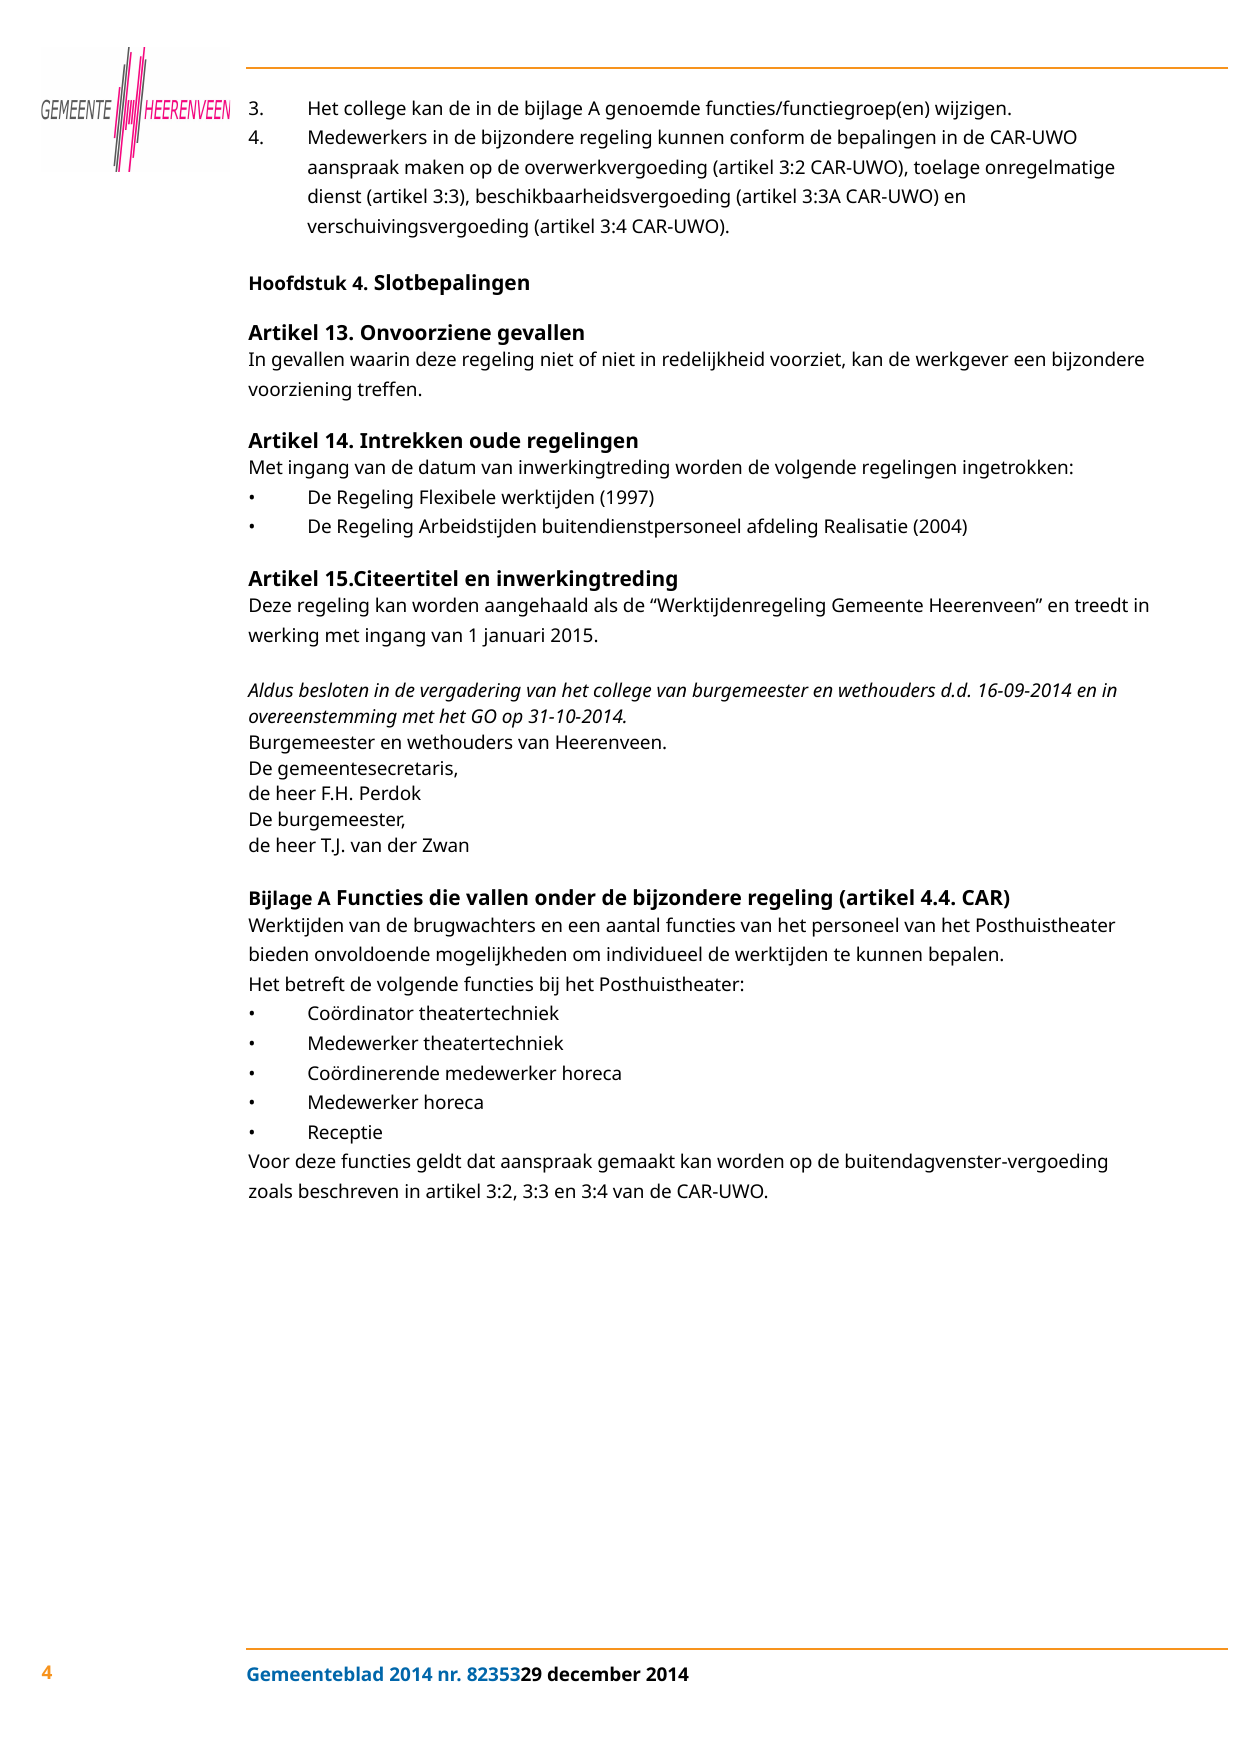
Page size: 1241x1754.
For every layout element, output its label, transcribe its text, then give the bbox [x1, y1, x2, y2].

text de heer F.H. Perdok [248, 780, 1152, 806]
list Receptie [248, 1119, 1152, 1144]
list De Regeling Flexibele werktijden (1997) [248, 484, 1152, 510]
text Artikel 13. Onvoorziene gevallen [248, 318, 1152, 346]
text Artikel 14. Intrekken oude regelingen [248, 426, 1152, 454]
text Aldus besloten in de vergadering van het college van burgemeester en wethouders d.d. 16-09-2014 en in overeenstemming met het GO op 31-10-2014. [248, 677, 1152, 729]
list Medewerker theatertechniek [248, 1030, 1152, 1056]
text Deze regeling kan worden aangehaald als de “Werktijdenregeling Gemeente Heerenveen” en treedt in werking met ingang van 1 januari 2015. [248, 593, 1152, 648]
text Het betreft de volgende functies bij het Posthuistheater: [248, 971, 1152, 997]
text Hoofdstuk 4. Slotbepalingen [248, 268, 1152, 297]
text Voor deze functies geldt dat aanspraak gemaakt kan worden op de buitendagvenster-vergoeding zoals beschreven in artikel 3:2, 3:3 en 3:4 van de CAR-UWO. [248, 1148, 1152, 1204]
text Artikel 15.Citeertitel en inwerkingtreding [248, 564, 1152, 593]
list Medewerker horeca [248, 1089, 1152, 1115]
text De gemeentesecretaris, [248, 755, 1152, 780]
text Werktijden van de brugwachters en een aantal functies van het personeel van het Posthuistheater bieden onvoldoende mogelijkheden om individueel de werktijden te kunnen bepalen. [248, 912, 1152, 967]
picture [41, 47, 231, 172]
list Coördinerende medewerker horeca [248, 1060, 1152, 1085]
text In gevallen waarin deze regeling niet of niet in redelijkheid voorziet, kan de werkgever een bijzondere voorziening treffen. [248, 346, 1152, 401]
text Bijlage A Functies die vallen onder de bijzondere regeling (artikel 4.4. CAR) [248, 883, 1152, 912]
list Coördinator theatertechniek [248, 1001, 1152, 1026]
text De burgemeester, [248, 806, 1152, 832]
list De Regeling Arbeidstijden buitendienstpersoneel afdeling Realisatie (2004) [248, 514, 1152, 539]
text Met ingang van de datum van inwerkingtreding worden de volgende regelingen ingetrokken: [248, 454, 1152, 480]
text Burgemeester en wethouders van Heerenveen. [248, 729, 1152, 755]
list Het college kan de in de bijlage A genoemde functies/functiegroep(en) wijzigen. [248, 95, 1152, 121]
list Medewerkers in de bijzondere regeling kunnen conform de bepalingen in de CAR-UWO aanspraak maken op de overwerkvergoeding (artikel 3:2 CAR-UWO), toelage onregelmatige dienst (artikel 3:3), beschikbaarheidsvergoeding (artikel 3:3A CAR-UWO) en verschuivingsvergoeding (artikel 3:4 CAR-UWO). [248, 124, 1152, 239]
text de heer T.J. van der Zwan [248, 832, 1152, 858]
